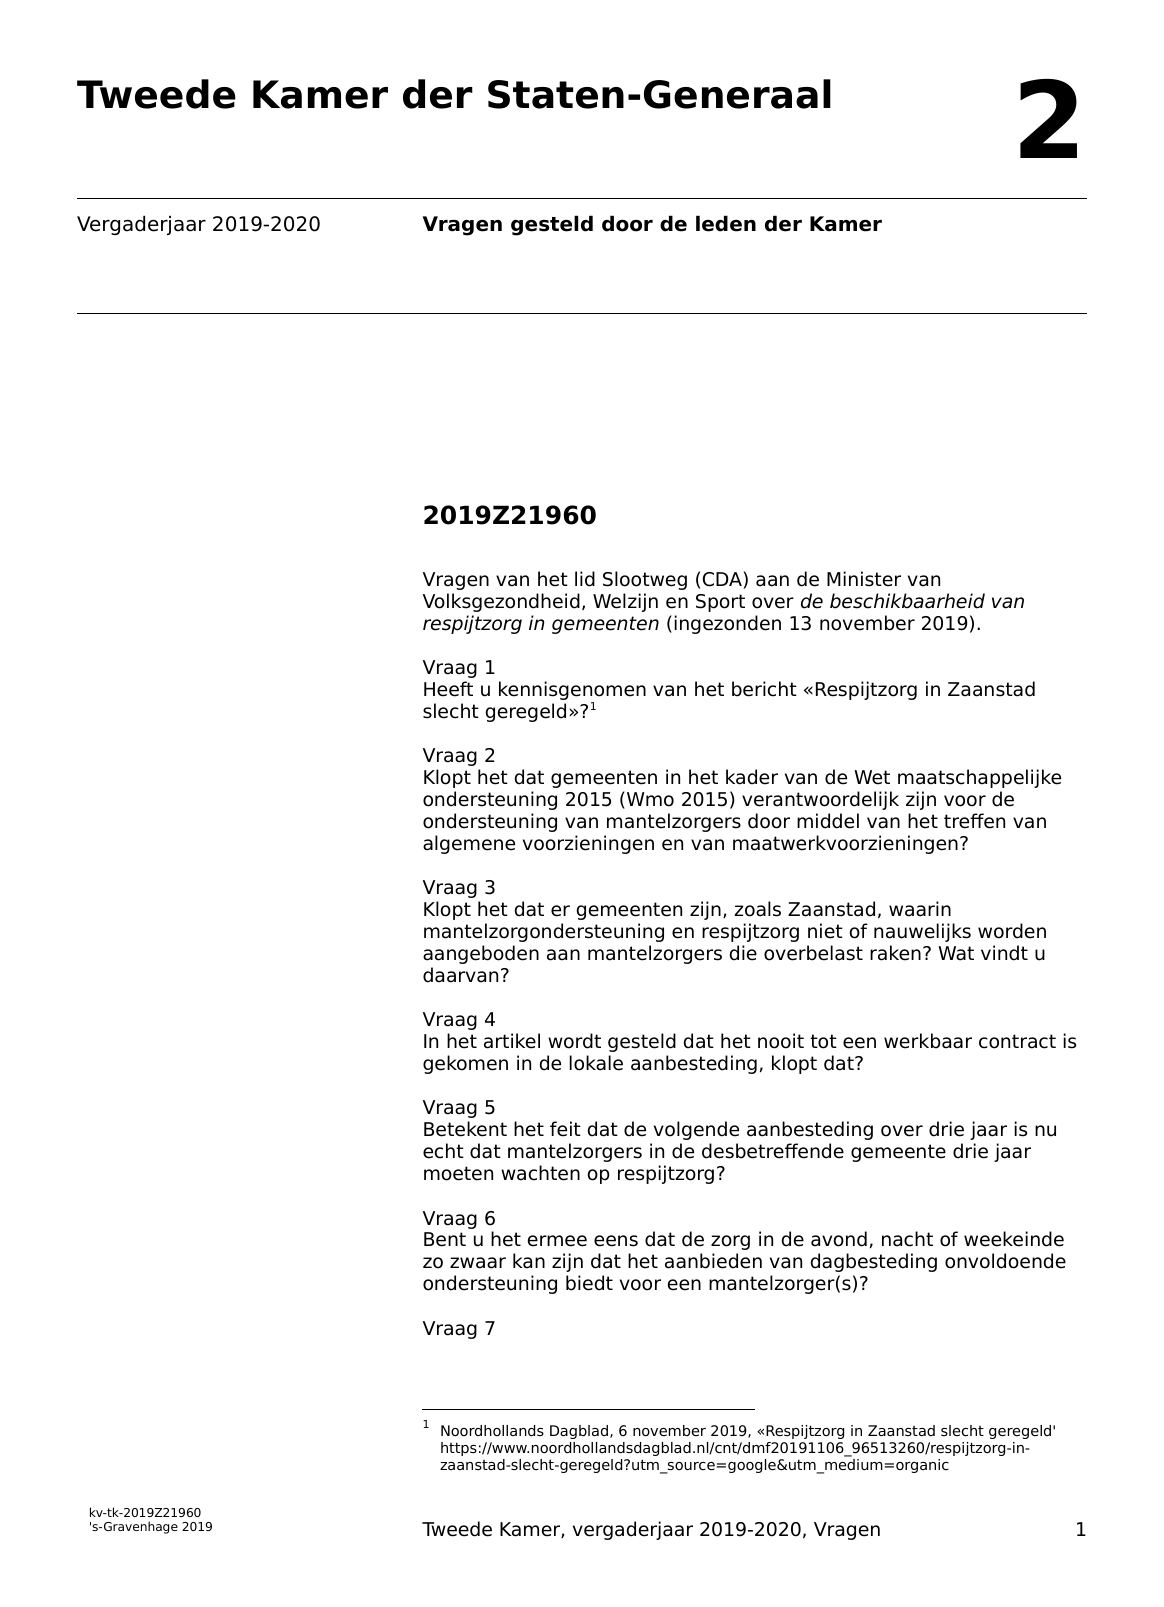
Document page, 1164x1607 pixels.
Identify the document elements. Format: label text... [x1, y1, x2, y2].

text Vraag 7 [422, 1317, 1087, 1339]
text 's-Gravenhage 2019 [88, 1520, 323, 1534]
text Klopt het dat er gemeenten zijn, zoals Zaanstad, waarin mantelzorgondersteuning en respijtzorg niet of nauwelijks worden aangeboden aan mantelzorgers die overbelast raken? Wat vindt u daarvan? [422, 899, 1087, 987]
table_header 2 [886, 59, 1087, 198]
text Vraag 2 [422, 745, 1087, 767]
text Heeft u kennisgenomen van het bericht «Respijtzorg in Zaanstad slecht geregeld»? [422, 679, 1087, 723]
text Vraag 5 [422, 1097, 1087, 1119]
text Vraag 1 [422, 657, 1087, 679]
table_cell Vergaderjaar 2019-2020 [77, 199, 422, 313]
text Vraag 6 [422, 1207, 1087, 1229]
text Betekent het feit dat de volgende aanbesteding over drie jaar is nu echt dat mantelzorgers in de desbetreffende gemeente drie jaar moeten wachten op respijtzorg? [422, 1119, 1087, 1185]
text Bent u het ermee eens dat de zorg in de avond, nacht of weekeinde zo zwaar kan zijn dat het aanbieden van dagbesteding onvoldoende ondersteuning biedt voor een mantelzorger(s)? [422, 1229, 1087, 1295]
text 2019Z21960 [422, 501, 1087, 531]
table_cell Vragen gesteld door de leden der Kamer [422, 199, 1087, 313]
text Noordhollands Dagblad, 6 november 2019, «Respijtzorg in Zaanstad slecht geregeld' https://www.noordhollandsdagblad.nl/cnt/dmf20191106_96513260/respijtzorg-in-zaanstad-slecht-geregeld?utm_source=google&utm_medium=organic [422, 1418, 1087, 1474]
text kv-tk-2019Z21960 [88, 1506, 323, 1520]
table_header Tweede Kamer der Staten-Generaal [77, 59, 886, 198]
text Vraag 4 [422, 1009, 1087, 1031]
text Vragen van het lid Slootweg (CDA) aan de Minister van Volksgezondheid, Welzijn en Sport over de beschikbaarheid van respijtzorg in gemeenten (ingezonden 13 november 2019). [422, 569, 1087, 635]
text Klopt het dat gemeenten in het kader van de Wet maatschappelijke ondersteuning 2015 (Wmo 2015) verantwoordelijk zijn voor de ondersteuning van mantelzorgers door middel van het treffen van algemene voorzieningen en van maatwerkvoorzieningen? [422, 767, 1087, 855]
text In het artikel wordt gesteld dat het nooit tot een werkbaar contract is gekomen in de lokale aanbesteding, klopt dat? [422, 1031, 1087, 1075]
text Vraag 3 [422, 877, 1087, 899]
